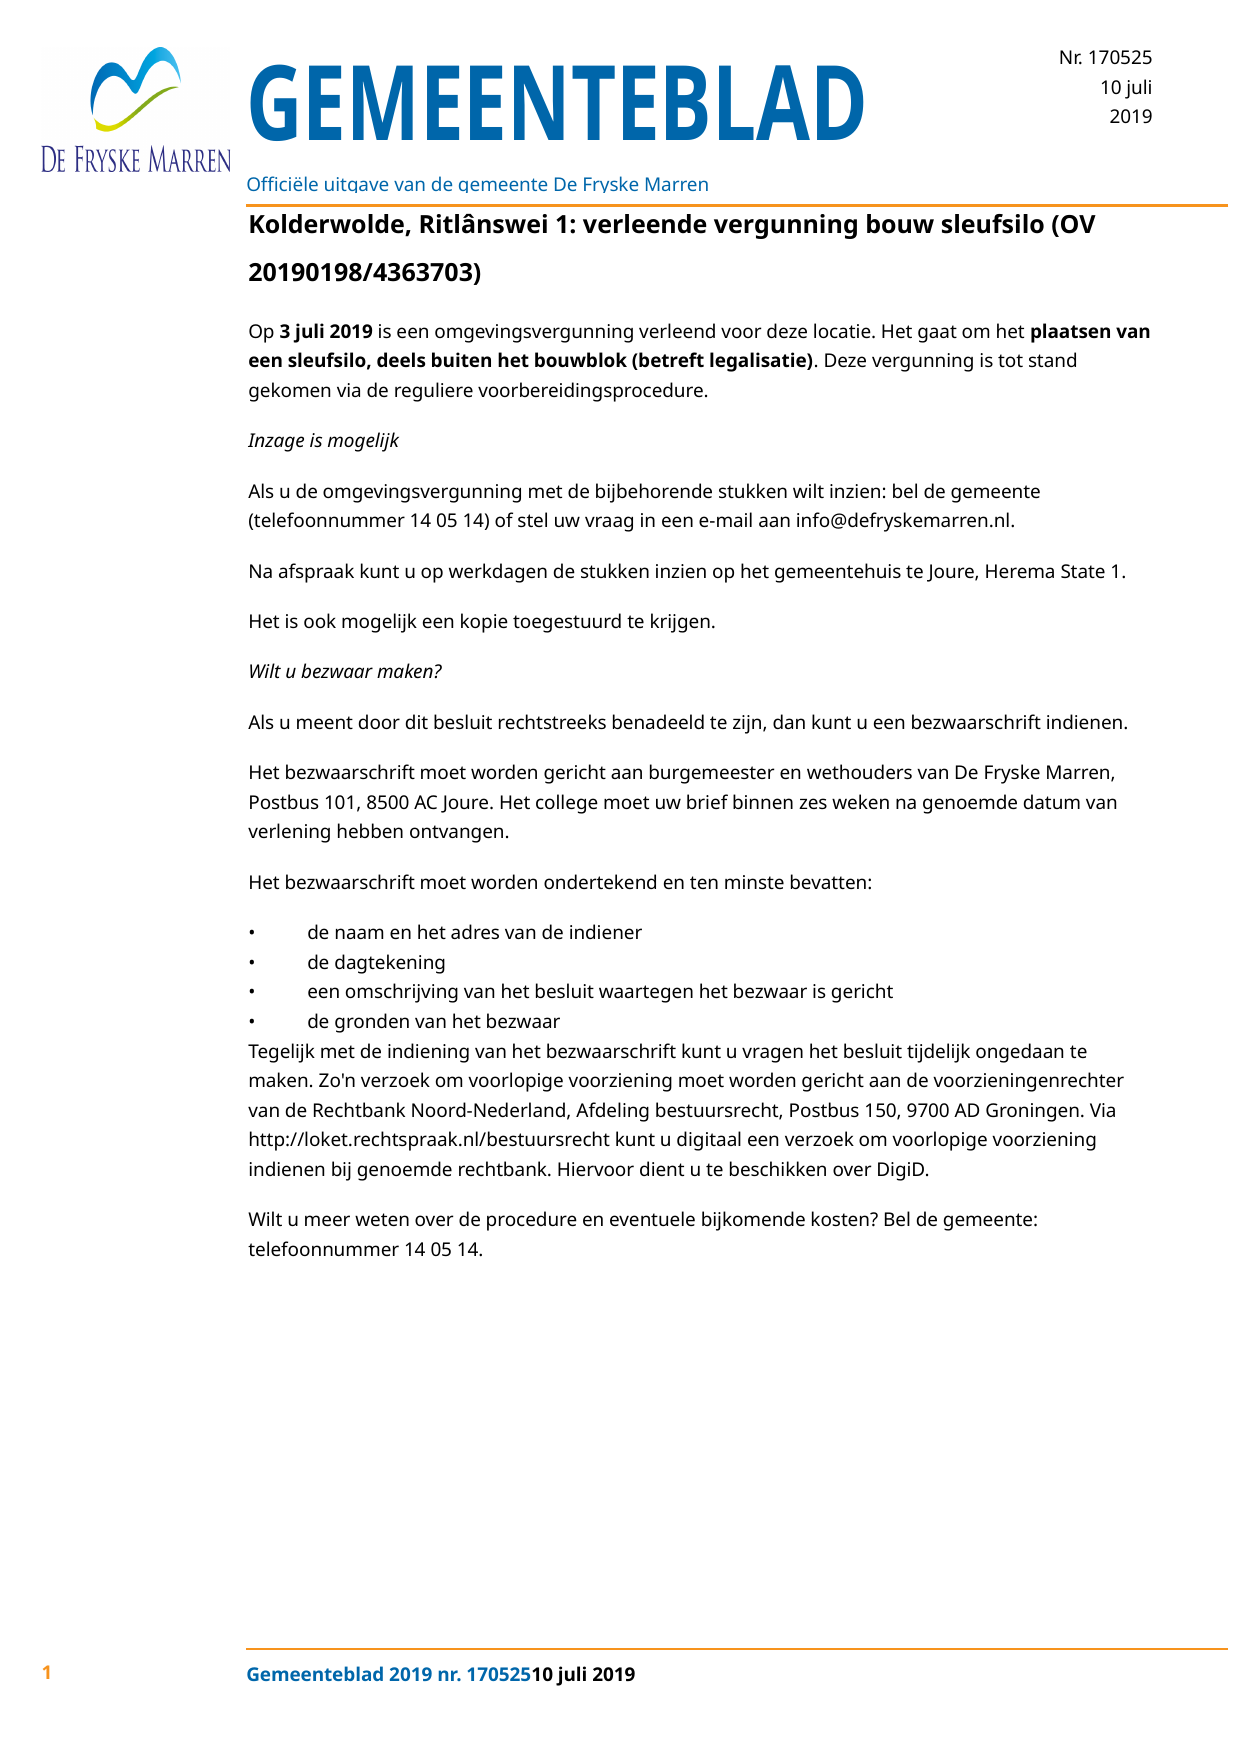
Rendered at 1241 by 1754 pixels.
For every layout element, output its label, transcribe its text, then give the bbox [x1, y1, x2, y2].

picture [41, 47, 231, 172]
text Wilt u bezwaar maken? [248, 659, 1152, 684]
text Als u meent door dit besluit rechtstreeks benadeeld te zijn, dan kunt u een bezwaarschrift indienen. [248, 709, 1152, 735]
list de dagtekening [248, 949, 1152, 975]
text Inzage is mogelijk [248, 427, 1152, 453]
list de gronden van het bezwaar [248, 1008, 1152, 1034]
text Als u de omgevingsvergunning met de bijbehorende stukken wilt inzien: bel de gemeente (telefoonnummer 14 05 14) of stel uw vraag in een e-mail aan info@defryskemarren.nl. [248, 478, 1152, 533]
list de naam en het adres van de indiener [248, 919, 1152, 945]
list een omschrijving van het besluit waartegen het bezwaar is gericht [248, 979, 1152, 1004]
text Het is ook mogelijk een kopie toegestuurd te krijgen. [248, 608, 1152, 634]
text Na afspraak kunt u op werkdagen de stukken inzien op het gemeentehuis te Joure, Herema State 1. [248, 558, 1152, 584]
text Het bezwaarschrift moet worden ondertekend en ten minste bevatten: [248, 869, 1152, 895]
text Het bezwaarschrift moet worden gericht aan burgemeester en wethouders van De Fryske Marren, Postbus 101, 8500 AC Joure. Het college moet uw brief binnen zes weken na genoemde datum van verlening hebben ontvangen. [248, 759, 1152, 844]
text Kolderwolde, Ritlânswei 1: verleende vergunning bouw sleufsilo (OV 20190198/4363703) [248, 207, 1152, 288]
text Tegelijk met de indiening van het bezwaarschrift kunt u vragen het besluit tijdelijk ongedaan te maken. Zo'n verzoek om voorlopige voorziening moet worden gericht aan de voorzieningenrechter van de Rechtbank Noord-Nederland, Afdeling bestuursrecht, Postbus 150, 9700 AD Groningen. Via http://loket.rechtspraak.nl/bestuursrecht kunt u digitaal een verzoek om voorlopige voorziening indienen bij genoemde rechtbank. Hiervoor dient u te beschikken over DigiD. [248, 1038, 1152, 1182]
text Op 3 juli 2019 is een omgevingsvergunning verleend voor deze locatie. Het gaat om het plaatsen van een sleufsilo, deels buiten het bouwblok (betreft legalisatie). Deze vergunning is tot stand gekomen via de reguliere voorbereidingsprocedure. [248, 318, 1152, 403]
text Wilt u meer weten over de procedure en eventuele bijkomende kosten? Bel de gemeente: telefoonnummer 14 05 14. [248, 1207, 1152, 1262]
